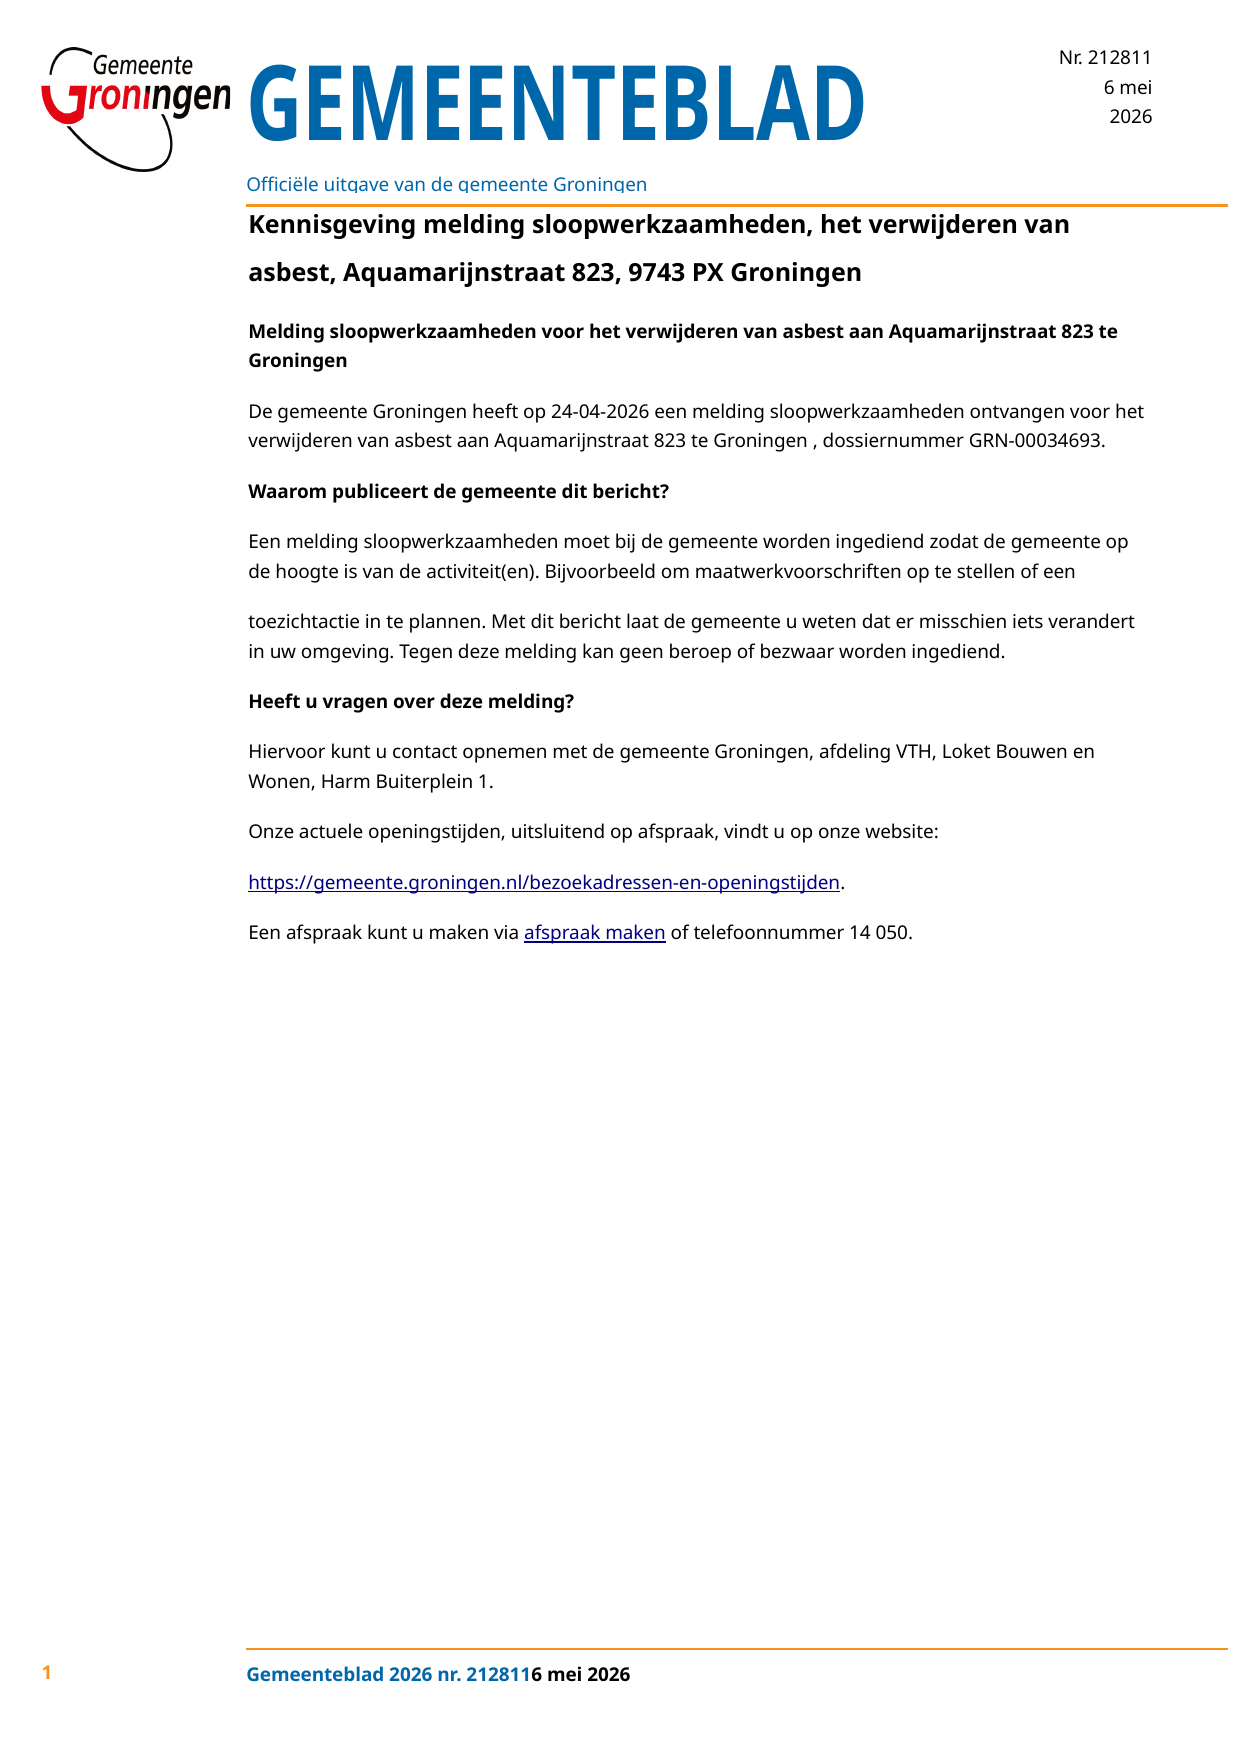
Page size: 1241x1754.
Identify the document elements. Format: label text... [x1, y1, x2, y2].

text Melding sloopwerkzaamheden voor het verwijderen van asbest aan Aquamarijnstraat 823 te Groningen [248, 318, 1152, 373]
text Onze actuele openingstijden, uitsluitend op afspraak, vindt u op onze website: [248, 819, 1152, 844]
text Heeft u vragen over deze melding? [248, 688, 1152, 714]
text Een melding sloopwerkzaamheden moet bij de gemeente worden ingediend zodat de gemeente op de hoogte is van de activiteit(en). Bijvoorbeeld om maatwerkvoorschriften op te stellen of een [248, 528, 1152, 584]
text https://gemeente.groningen.nl/bezoekadressen-en-openingstijden. [248, 869, 1152, 895]
picture [41, 47, 231, 172]
text Hiervoor kunt u contact opnemen met de gemeente Groningen, afdeling VTH, Loket Bouwen en Wonen, Harm Buiterplein 1. [248, 739, 1152, 794]
text toezichtactie in te plannen. Met dit bericht laat de gemeente u weten dat er misschien iets verandert in uw omgeving. Tegen deze melding kan geen beroep of bezwaar worden ingediend. [248, 608, 1152, 664]
text De gemeente Groningen heeft op 24-04-2026 een melding sloopwerkzaamheden ontvangen voor het verwijderen van asbest aan Aquamarijnstraat 823 te Groningen , dossiernummer GRN-00034693. [248, 398, 1152, 453]
text Kennisgeving melding sloopwerkzaamheden, het verwijderen van asbest, Aquamarijnstraat 823, 9743 PX Groningen [248, 207, 1152, 288]
text Waarom publiceert de gemeente dit bericht? [248, 478, 1152, 504]
text Een afspraak kunt u maken via afspraak maken of telefoonnummer 14 050. [248, 919, 1152, 945]
